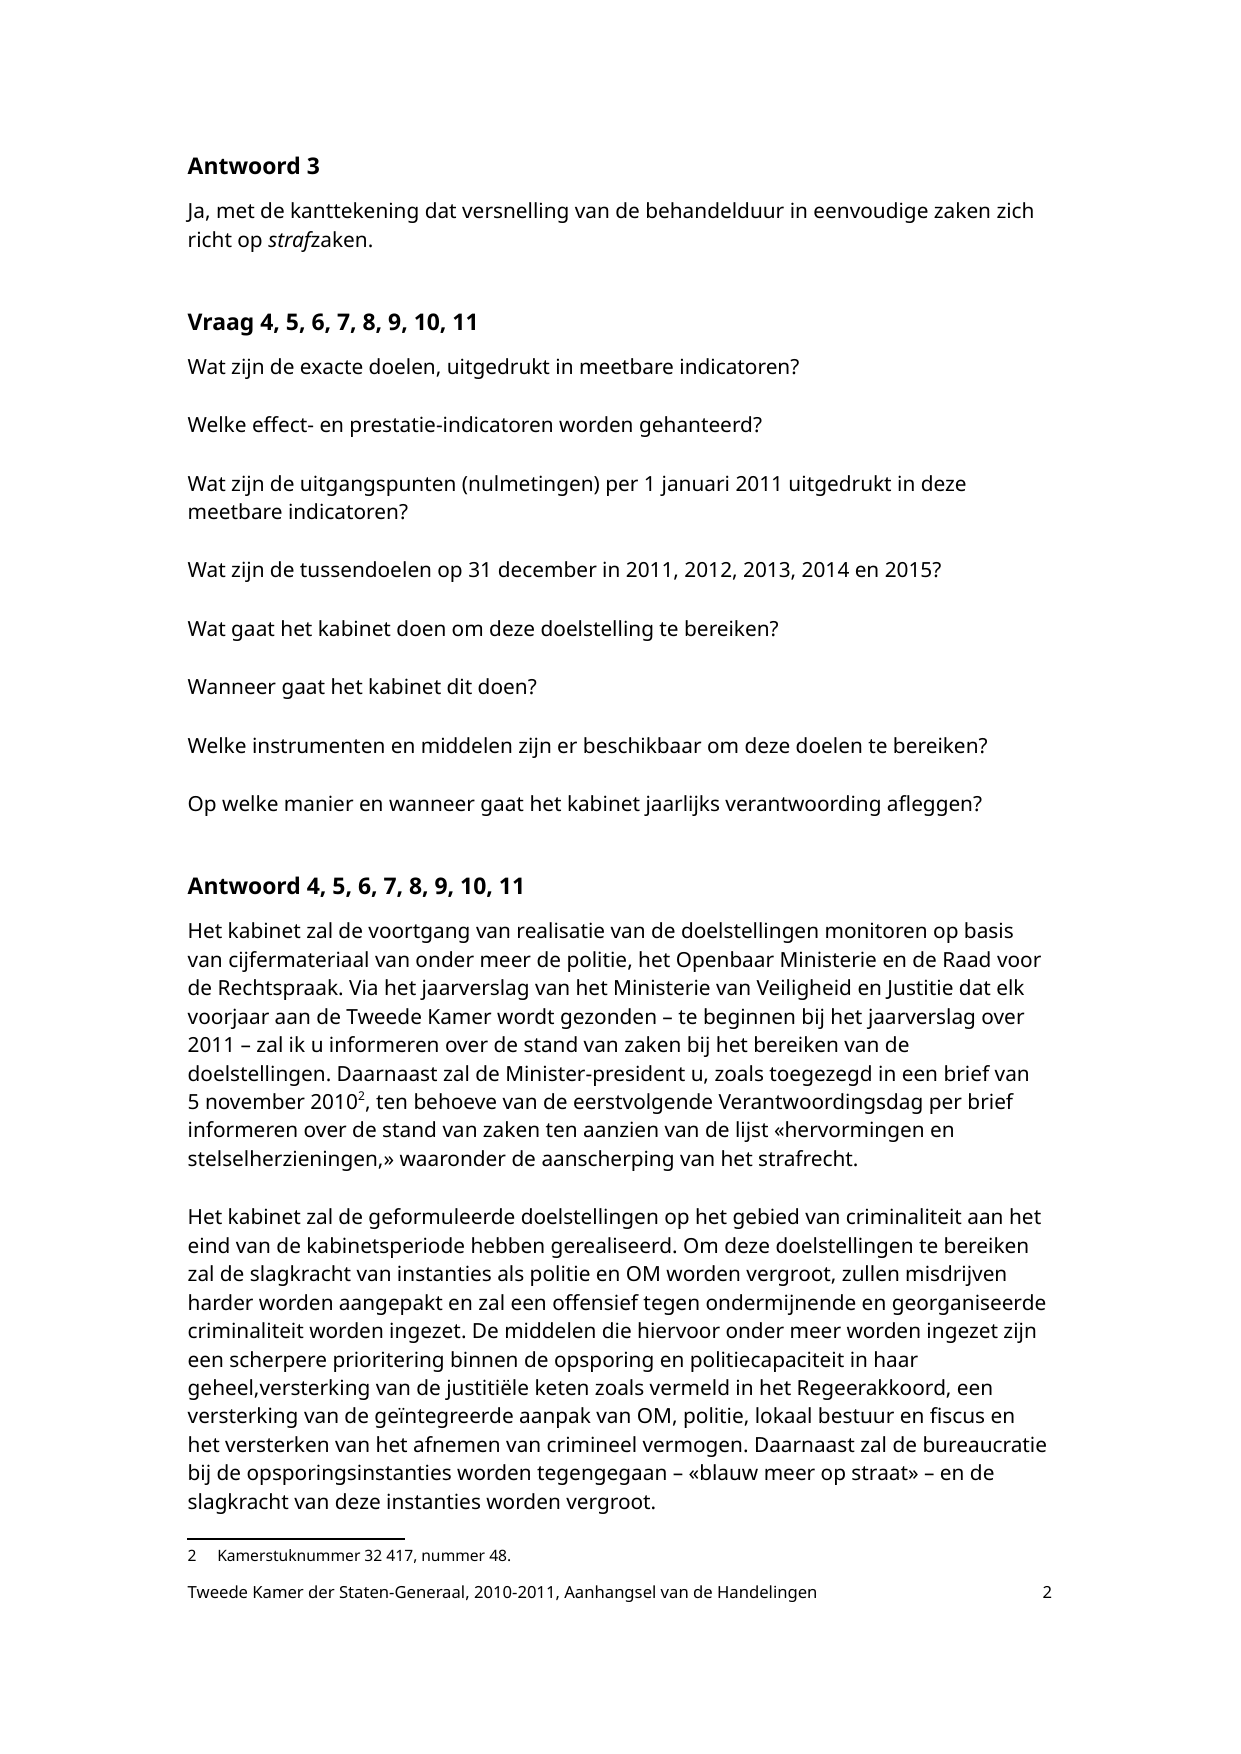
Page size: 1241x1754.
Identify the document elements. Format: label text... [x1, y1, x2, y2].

subtitle Antwoord 4, 5, 6, 7, 8, 9, 10, 11 [187, 870, 1053, 902]
text Welke effect- en prestatie-indicatoren worden gehanteerd? [187, 410, 1053, 439]
text Wanneer gaat het kabinet dit doen? [187, 672, 1053, 701]
subtitle Vraag 4, 5, 6, 7, 8, 9, 10, 11 [187, 306, 1053, 337]
text Op welke manier en wanneer gaat het kabinet jaarlijks verantwoording afleggen? [187, 789, 1053, 818]
text Welke instrumenten en middelen zijn er beschikbaar om deze doelen te bereiken? [187, 731, 1053, 759]
text Het kabinet zal de geformuleerde doelstellingen op het gebied van criminaliteit aan het eind van de kabinetsperiode hebben gerealiseerd. Om deze doelstellingen te bereiken zal de slagkracht van instanties als politie en OM worden vergroot, zullen misdrijven harder worden aangepakt en zal een offensief tegen ondermijnende en georganiseerde criminaliteit worden ingezet. De middelen die hiervoor onder meer worden ingezet zijn een scherpere prioritering binnen de opsporing en politiecapaciteit in haar geheel,versterking van de justitiële keten zoals vermeld in het Regeerakkoord, een versterking van de geïntegreerde aanpak van OM, politie, lokaal bestuur en fiscus en het versterken van het afnemen van crimineel vermogen. Daarnaast zal de bureaucratie bij de opsporingsinstanties worden tegengegaan – «blauw meer op straat» – en de slagkracht van deze instanties worden vergroot. [187, 1202, 1053, 1515]
subtitle Antwoord 3 [187, 150, 1053, 181]
text Wat zijn de tussendoelen op 31 december in 2011, 2012, 2013, 2014 en 2015? [187, 556, 1053, 584]
text Wat gaat het kabinet doen om deze doelstelling te bereiken? [187, 614, 1053, 642]
text Wat zijn de exacte doelen, uitgedrukt in meetbare indicatoren? [187, 352, 1053, 380]
text Ja, met de kanttekening dat versnelling van de behandelduur in eenvoudige zaken zich richt op strafzaken. [187, 196, 1053, 253]
text Wat zijn de uitgangspunten (nulmetingen) per 1 januari 2011 uitgedrukt in deze meetbare indicatoren? [187, 469, 1053, 526]
text Kamerstuknummer 32 417, nummer 48. [187, 1538, 1053, 1566]
text Het kabinet zal de voortgang van realisatie van de doelstellingen monitoren op basis van cijfermateriaal van onder meer de politie, het Openbaar Ministerie en de Raad voor de Rechtspraak. Via het jaarverslag van het Ministerie van Veiligheid en Justitie dat elk voorjaar aan de Tweede Kamer wordt gezonden – te beginnen bij het jaarverslag over 2011 – zal ik u informeren over de stand van zaken bij het bereiken van de doelstellingen. Daarnaast zal de Minister-president u, zoals toegezegd in een brief van 5 november 2010, ten behoeve van de eerstvolgende Verantwoordingsdag per brief informeren over de stand van zaken ten aanzien van de lijst «hervormingen en stelselherzieningen,» waaronder de aanscherping van het strafrecht. [187, 917, 1053, 1172]
